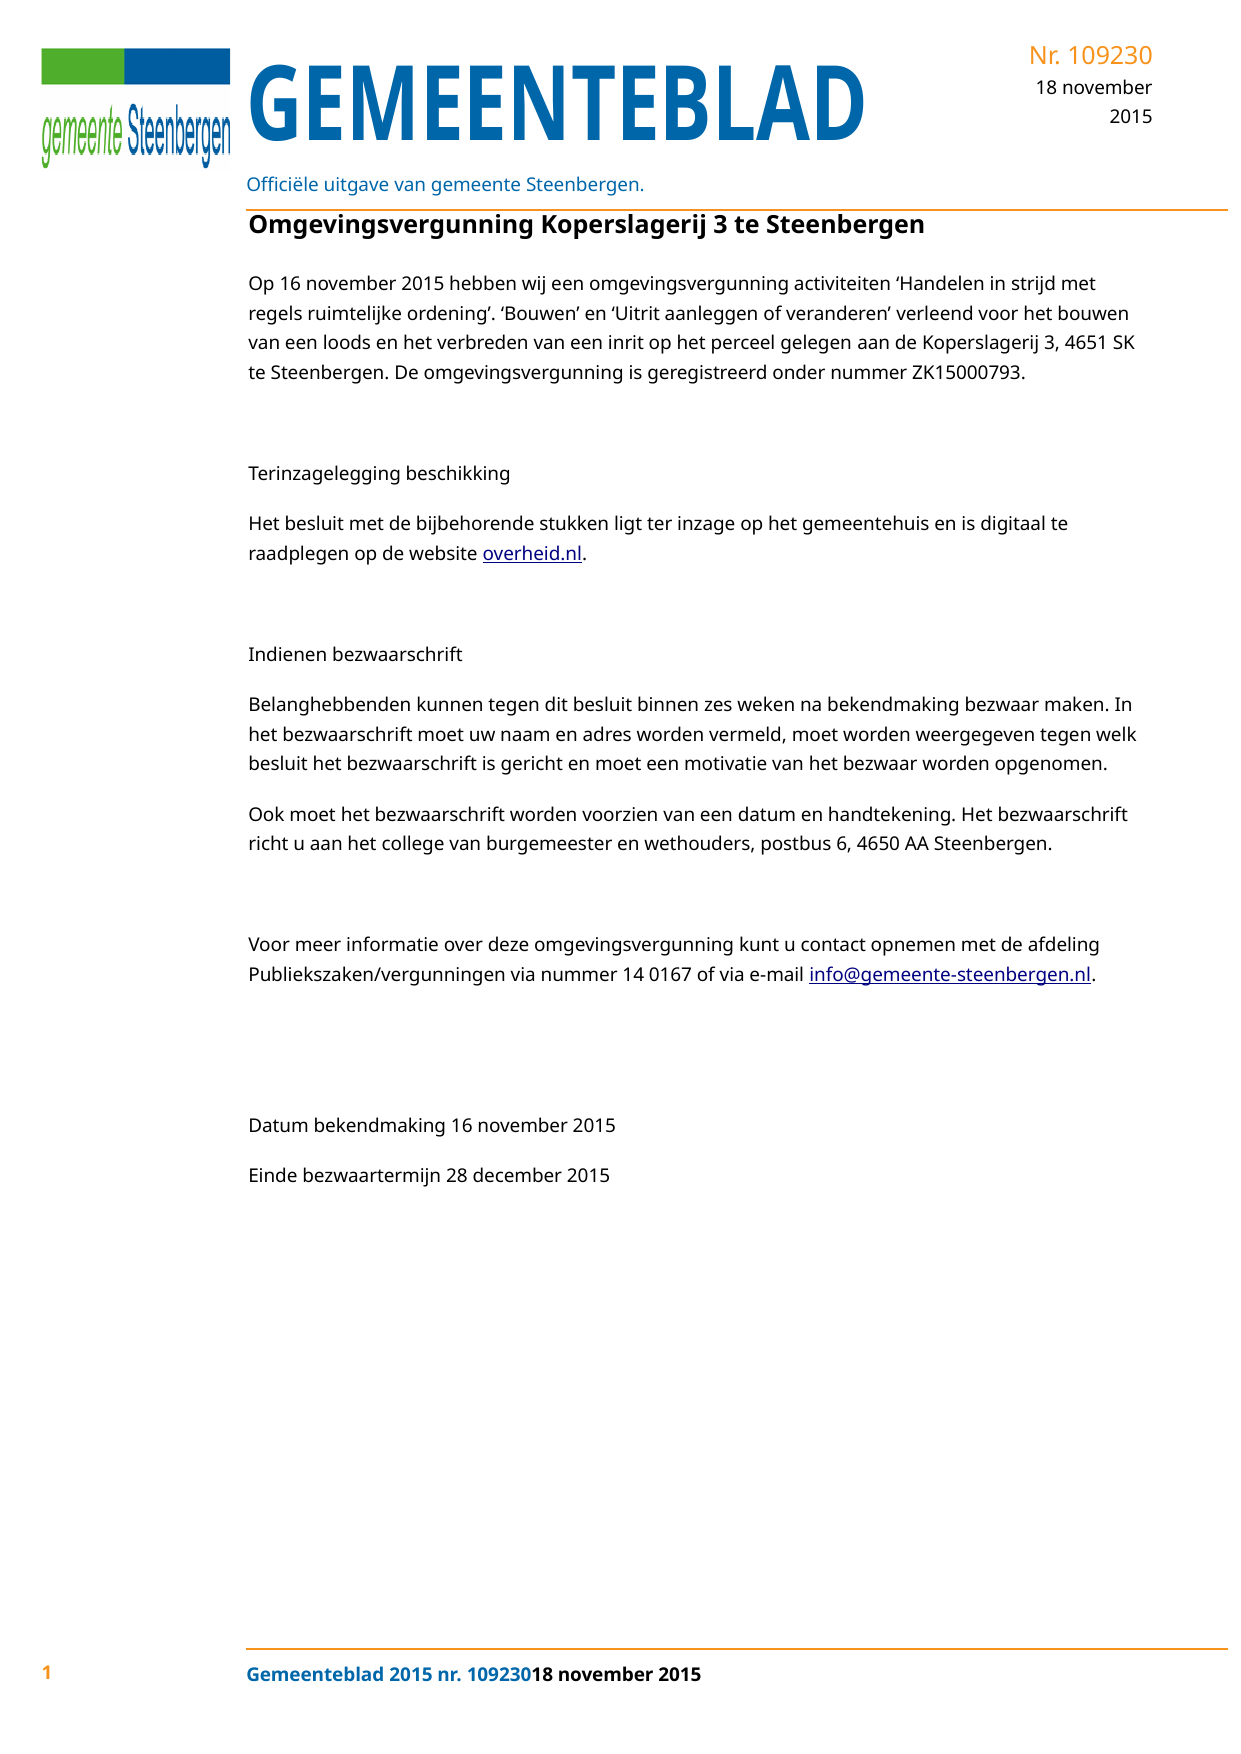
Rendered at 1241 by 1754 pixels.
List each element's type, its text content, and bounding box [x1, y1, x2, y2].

text Belanghebbenden kunnen tegen dit besluit binnen zes weken na bekendmaking bezwaar maken. In het bezwaarschrift moet uw naam en adres worden vermeld, moet worden weergegeven tegen welk besluit het bezwaarschrift is gericht en moet een motivatie van het bezwaar worden opgenomen. [248, 691, 1152, 776]
picture [41, 47, 231, 172]
text Het besluit met de bijbehorende stukken ligt ter inzage op het gemeentehuis en is digitaal te raadplegen op de website overheid.nl. [248, 510, 1152, 566]
text Op 16 november 2015 hebben wij een omgevingsvergunning activiteiten ‘Handelen in strijd met regels ruimtelijke ordening’. ‘Bouwen’ en ‘Uitrit aanleggen of veranderen’ verleend voor het bouwen van een loods en het verbreden van een inrit op het perceel gelegen aan de Koperslagerij 3, 4651 SK te Steenbergen. De omgevingsvergunning is geregistreerd onder nummer ZK15000793. [248, 270, 1152, 385]
text Ook moet het bezwaarschrift worden voorzien van een datum en handtekening. Het bezwaarschrift richt u aan het college van burgemeester en wethouders, postbus 6, 4650 AA Steenbergen. [248, 801, 1152, 856]
text Datum bekendmaking 16 november 2015 [248, 1112, 1152, 1138]
text Voor meer informatie over deze omgevingsvergunning kunt u contact opnemen met de afdeling Publiekszaken/vergunningen via nummer 14 0167 of via e-mail info@gemeente-steenbergen.nl. [248, 931, 1152, 986]
text Omgevingsvergunning Koperslagerij 3 te Steenbergen [248, 211, 1152, 241]
text Terinzagelegging beschikking [248, 460, 1152, 486]
text Indienen bezwaarschrift [248, 641, 1152, 666]
text Einde bezwaartermijn 28 december 2015 [248, 1162, 1152, 1188]
